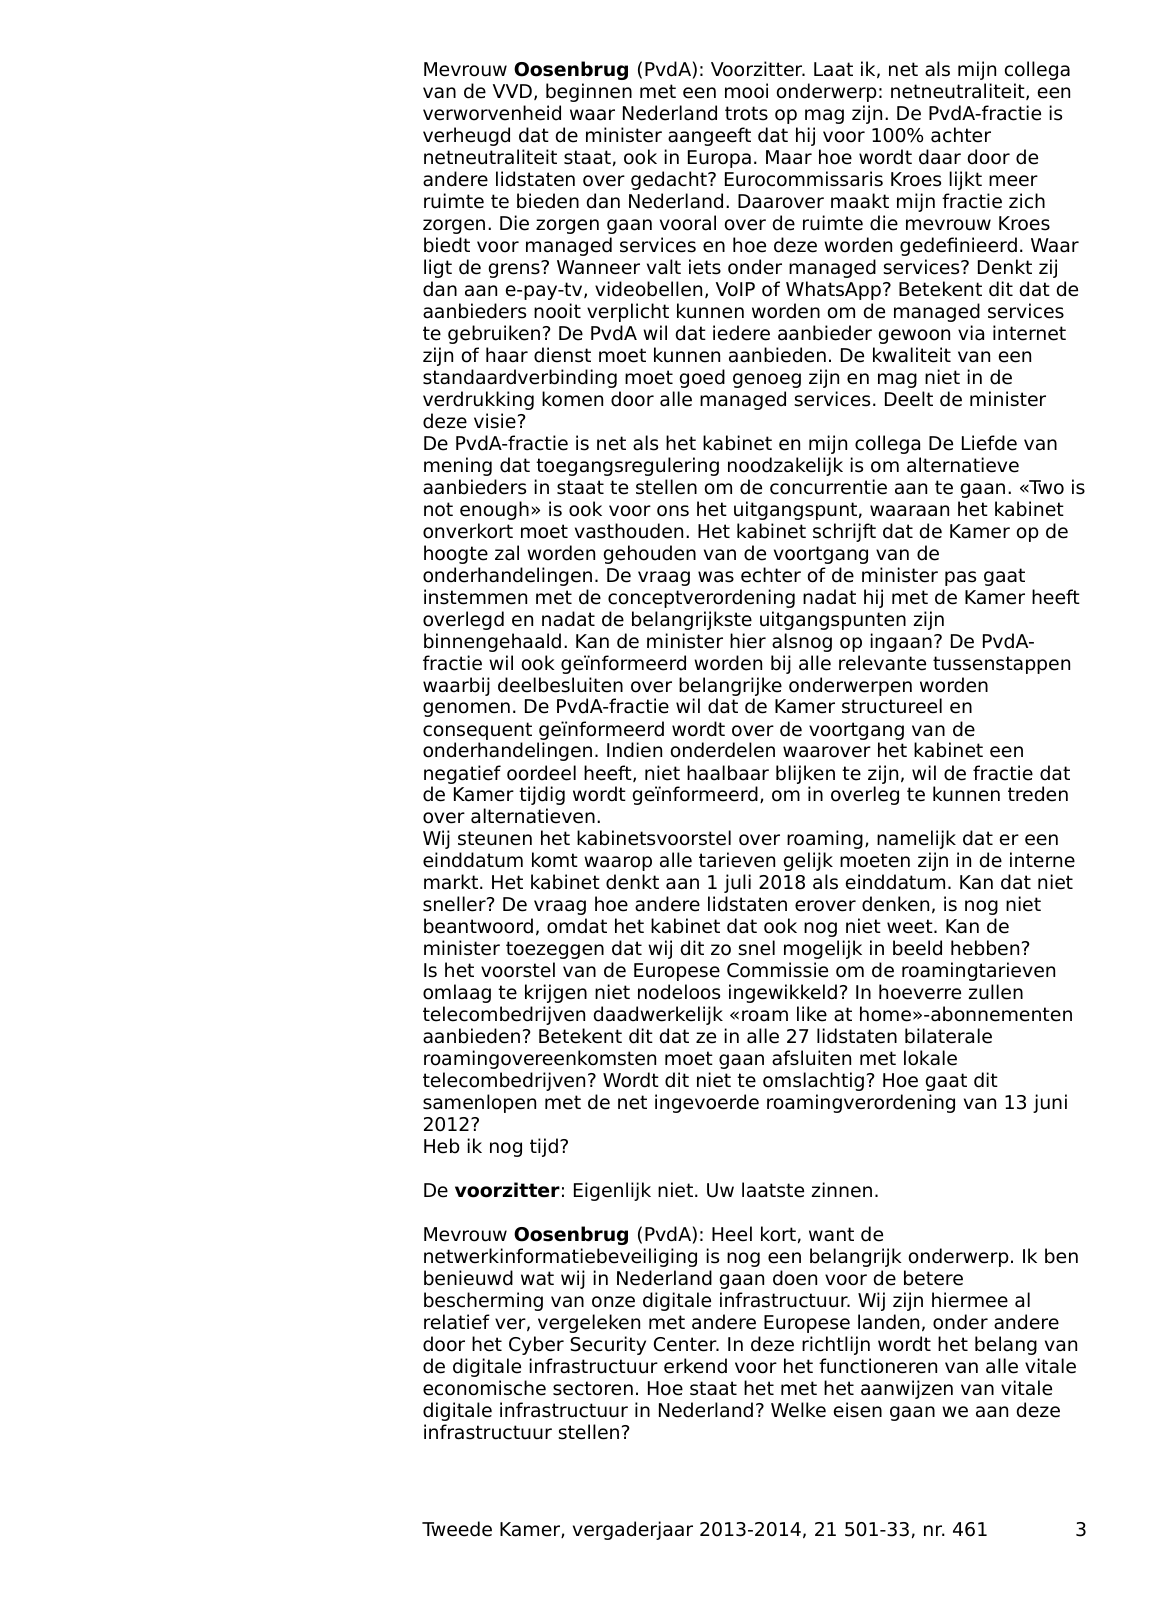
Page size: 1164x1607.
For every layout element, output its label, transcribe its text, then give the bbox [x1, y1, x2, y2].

text De voorzitter: Eigenlijk niet. Uw laatste zinnen. [422, 1180, 1087, 1202]
text Is het voorstel van de Europese Commissie om de roamingtarieven omlaag te krijgen niet nodeloos ingewikkeld? In hoeverre zullen telecombedrijven daadwerkelijk «roam like at home»-abonnementen aanbieden? Betekent dit dat ze in alle 27 lidstaten bilaterale roamingovereenkomsten moet gaan afsluiten met lokale telecombedrijven? Wordt dit niet te omslachtig? Hoe gaat dit samenlopen met de net ingevoerde roamingverordening van 13 juni 2012? [422, 960, 1087, 1136]
text De PvdA-fractie is net als het kabinet en mijn collega De Liefde van mening dat toegangsregulering noodzakelijk is om alternatieve aanbieders in staat te stellen om de concurrentie aan te gaan. «Two is not enough» is ook voor ons het uitgangspunt, waaraan het kabinet onverkort moet vasthouden. Het kabinet schrijft dat de Kamer op de hoogte zal worden gehouden van de voortgang van de onderhandelingen. De vraag was echter of de minister pas gaat instemmen met de conceptverordening nadat hij met de Kamer heeft overlegd en nadat de belangrijkste uitgangspunten zijn binnengehaald. Kan de minister hier alsnog op ingaan? De PvdA-fractie wil ook geïnformeerd worden bij alle relevante tussenstappen waarbij deelbesluiten over belangrijke onderwerpen worden genomen. De PvdA-fractie wil dat de Kamer structureel en consequent geïnformeerd wordt over de voortgang van de onderhandelingen. Indien onderdelen waarover het kabinet een negatief oordeel heeft, niet haalbaar blijken te zijn, wil de fractie dat de Kamer tijdig wordt geïnformeerd, om in overleg te kunnen treden over alternatieven. [422, 433, 1087, 828]
text Wij steunen het kabinetsvoorstel over roaming, namelijk dat er een einddatum komt waarop alle tarieven gelijk moeten zijn in de interne markt. Het kabinet denkt aan 1 juli 2018 als einddatum. Kan dat niet sneller? De vraag hoe andere lidstaten erover denken, is nog niet beantwoord, omdat het kabinet dat ook nog niet weet. Kan de minister toezeggen dat wij dit zo snel mogelijk in beeld hebben? [422, 828, 1087, 960]
text Mevrouw Oosenbrug (PvdA): Heel kort, want de netwerkinformatiebeveiliging is nog een belangrijk onderwerp. Ik ben benieuwd wat wij in Nederland gaan doen voor de betere bescherming van onze digitale infrastructuur. Wij zijn hiermee al relatief ver, vergeleken met andere Europese landen, onder andere door het Cyber Security Center. In deze richtlijn wordt het belang van de digitale infrastructuur erkend voor het functioneren van alle vitale economische sectoren. Hoe staat het met het aanwijzen van vitale digitale infrastructuur in Nederland? Welke eisen gaan we aan deze infrastructuur stellen? [422, 1224, 1087, 1444]
text Heb ik nog tijd? [422, 1136, 1087, 1158]
text Mevrouw Oosenbrug (PvdA): Voorzitter. Laat ik, net als mijn collega van de VVD, beginnen met een mooi onderwerp: netneutraliteit, een verworvenheid waar Nederland trots op mag zijn. De PvdA-fractie is verheugd dat de minister aangeeft dat hij voor 100% achter netneutraliteit staat, ook in Europa. Maar hoe wordt daar door de andere lidstaten over gedacht? Eurocommissaris Kroes lijkt meer ruimte te bieden dan Nederland. Daarover maakt mijn fractie zich zorgen. Die zorgen gaan vooral over de ruimte die mevrouw Kroes biedt voor managed services en hoe deze worden gedefinieerd. Waar ligt de grens? Wanneer valt iets onder managed services? Denkt zij dan aan e-pay-tv, videobellen, VoIP of WhatsApp? Betekent dit dat de aanbieders nooit verplicht kunnen worden om de managed services te gebruiken? De PvdA wil dat iedere aanbieder gewoon via internet zijn of haar dienst moet kunnen aanbieden. De kwaliteit van een standaardverbinding moet goed genoeg zijn en mag niet in de verdrukking komen door alle managed services. Deelt de minister deze visie? [422, 59, 1087, 433]
